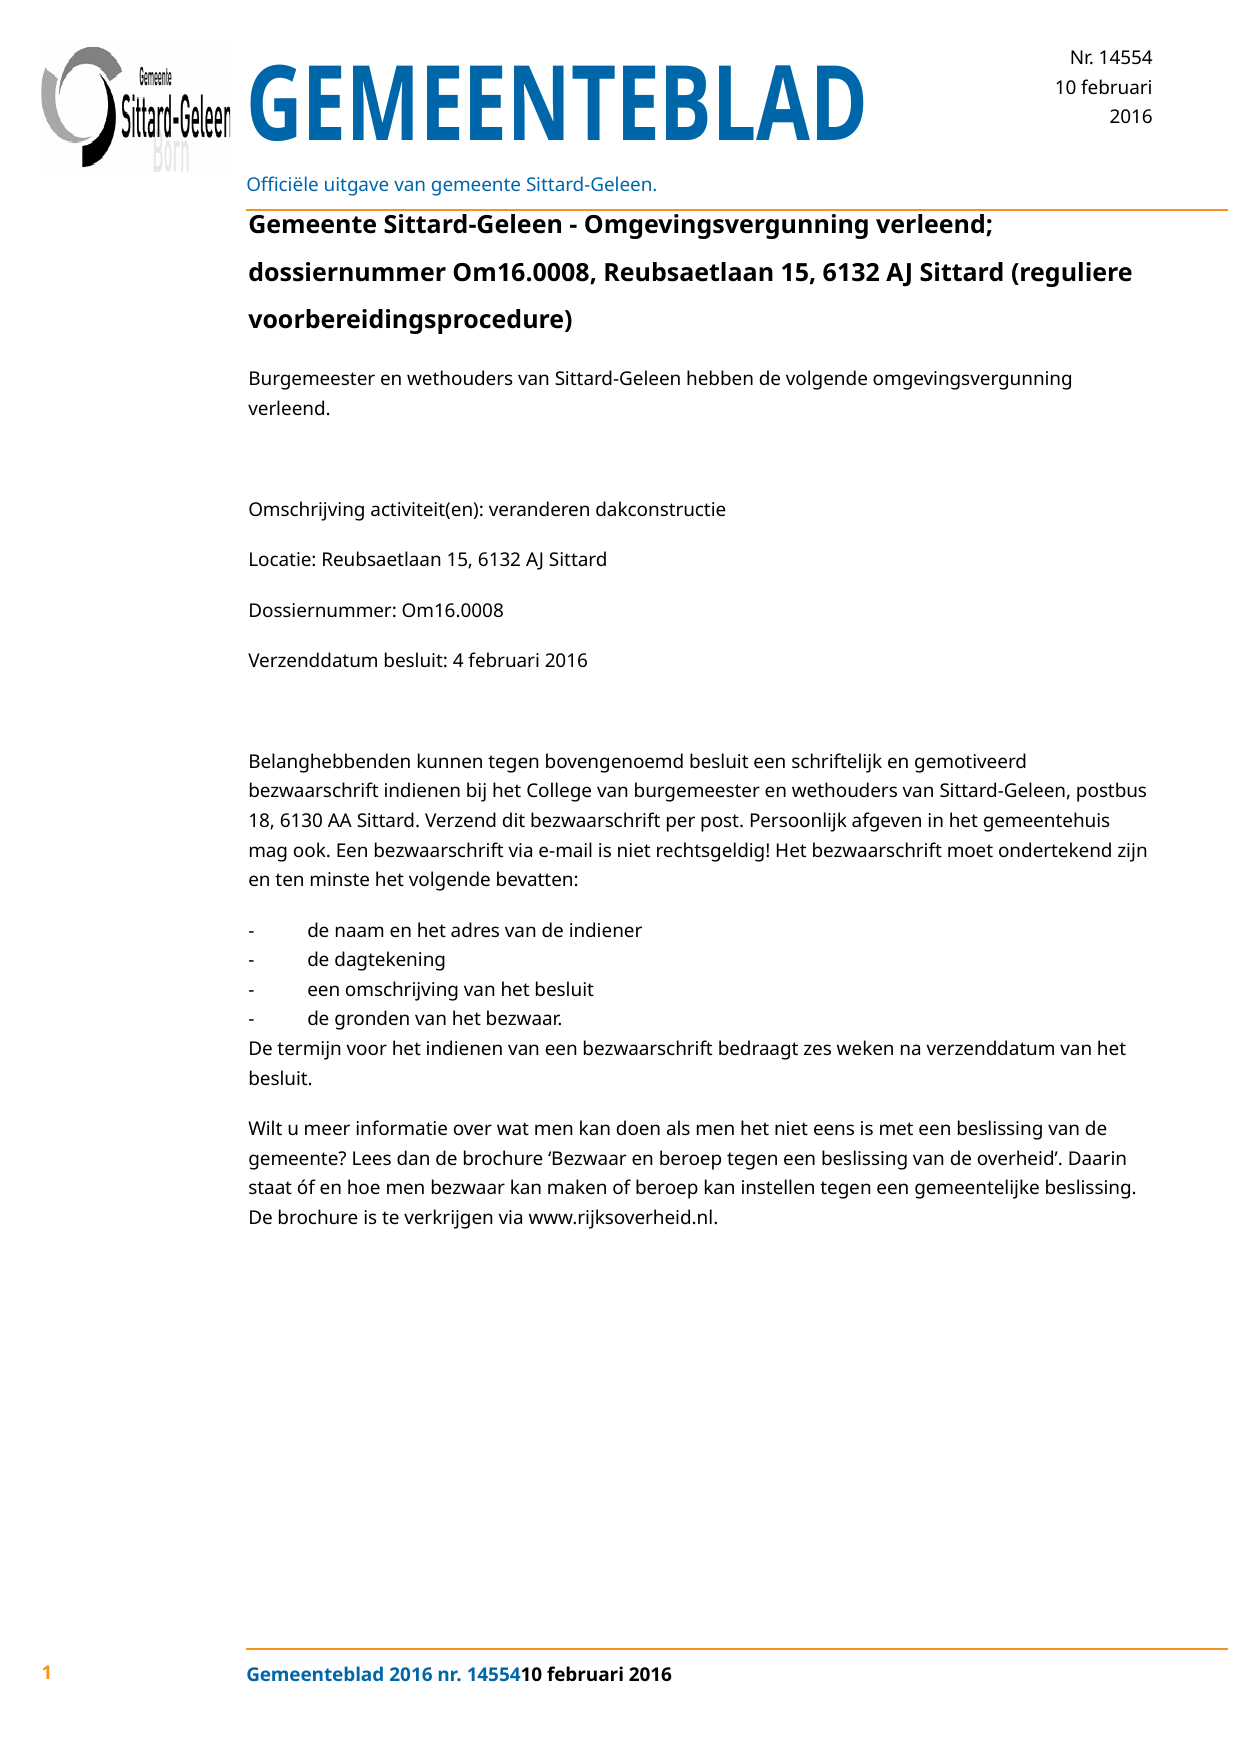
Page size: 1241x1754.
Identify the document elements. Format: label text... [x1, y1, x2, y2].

text Locatie: Reubsaetlaan 15, 6132 AJ Sittard [248, 546, 1152, 572]
text Gemeente Sittard-Geleen - Omgevingsvergunning verleend; dossiernummer Om16.0008, Reubsaetlaan 15, 6132 AJ Sittard (reguliere voorbereidingsprocedure) [248, 211, 1152, 336]
text Omschrijving activiteit(en): veranderen dakconstructie [248, 496, 1152, 522]
list de dagtekening [248, 946, 1152, 972]
list de naam en het adres van de indiener [248, 917, 1152, 942]
text Burgemeester en wethouders van Sittard-Geleen hebben de volgende omgevingsvergunning verleend. [248, 366, 1152, 421]
text Belanghebbenden kunnen tegen bovengenoemd besluit een schriftelijk en gemotiveerd bezwaarschrift indienen bij het College van burgemeester en wethouders van Sittard-Geleen, postbus 18, 6130 AA Sittard. Verzend dit bezwaarschrift per post. Persoonlijk afgeven in het gemeentehuis mag ook. Een bezwaarschrift via e-mail is niet rechtsgeldig! Het bezwaarschrift moet ondertekend zijn en ten minste het volgende bevatten: [248, 748, 1152, 892]
list de gronden van het bezwaar. [248, 1006, 1152, 1031]
text Dossiernummer: Om16.0008 [248, 597, 1152, 622]
text De termijn voor het indienen van een bezwaarschrift bedraagt zes weken na verzenddatum van het besluit. [248, 1035, 1152, 1090]
text Wilt u meer informatie over wat men kan doen als men het niet eens is met een beslissing van de gemeente? Lees dan de brochure ‘Bezwaar en beroep tegen een beslissing van de overheid’. Daarin staat óf en hoe men bezwaar kan maken of beroep kan instellen tegen een gemeentelijke beslissing. De brochure is te verkrijgen via www.rijksoverheid.nl. [248, 1115, 1152, 1229]
text Verzenddatum besluit: 4 februari 2016 [248, 647, 1152, 673]
list een omschrijving van het besluit [248, 976, 1152, 1002]
picture [41, 47, 231, 172]
